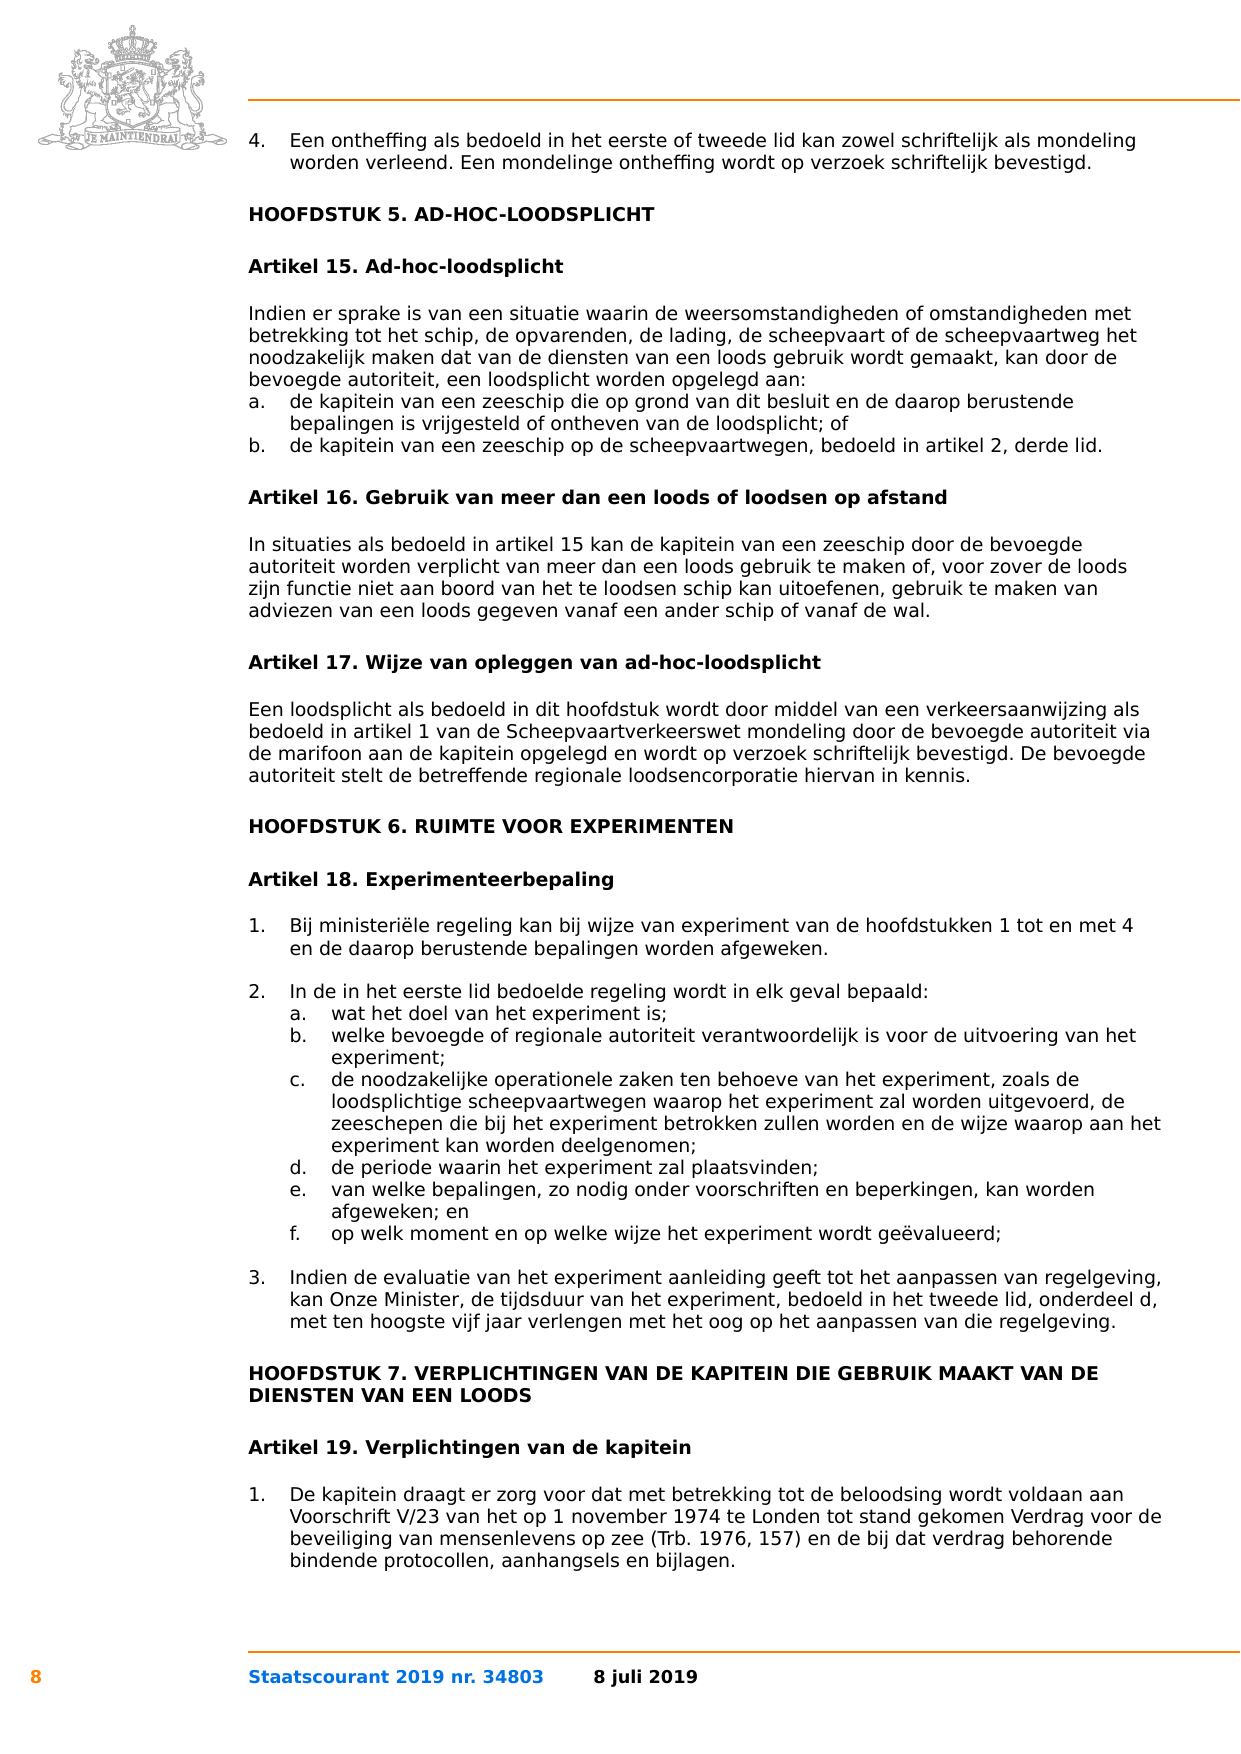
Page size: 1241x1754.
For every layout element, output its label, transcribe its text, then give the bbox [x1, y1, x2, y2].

text Een loodsplicht als bedoeld in dit hoofdstuk wordt door middel van een verkeersaanwijzing als bedoeld in artikel 1 van de Scheepvaartverkeerswet mondeling door de bevoegde autoriteit via de marifoon aan de kapitein opgelegd en wordt op verzoek schriftelijk bevestigd. De bevoegde autoriteit stelt de betreffende regionale loodsencorporatie hiervan in kennis. [248, 698, 1163, 786]
text 2. In de in het eerste lid bedoelde regeling wordt in elk geval bepaald: [248, 981, 1163, 1003]
subtitle Artikel 18. Experimenteerbepaling [248, 868, 1163, 890]
picture [38, 25, 227, 150]
text 3. Indien de evaluatie van het experiment aanleiding geeft tot het aanpassen van regelgeving, kan Onze Minister, de tijdsduur van het experiment, bedoeld in het tweede lid, onderdeel d, met ten hoogste vijf jaar verlengen met het oog op het aanpassen van die regelgeving. [248, 1267, 1163, 1333]
text In situaties als bedoeld in artikel 15 kan de kapitein van een zeeschip door de bevoegde autoriteit worden verplicht van meer dan een loods gebruik te maken of, voor zover de loods zijn functie niet aan boord van het te loodsen schip kan uitoefenen, gebruik te maken van adviezen van een loods gegeven vanaf een ander schip of vanaf de wal. [248, 534, 1163, 622]
subtitle Artikel 19. Verplichtingen van de kapitein [248, 1437, 1163, 1459]
text b. welke bevoegde of regionale autoriteit verantwoordelijk is voor de uitvoering van het experiment; [289, 1025, 1163, 1069]
subtitle Artikel 15. Ad-hoc-loodsplicht [248, 256, 1163, 278]
subtitle HOOFDSTUK 6. RUIMTE VOOR EXPERIMENTEN [248, 816, 1163, 838]
text 1. De kapitein draagt er zorg voor dat met betrekking tot de beloodsing wordt voldaan aan Voorschrift V/23 van het op 1 november 1974 te Londen tot stand gekomen Verdrag voor de beveiliging van mensenlevens op zee (Trb. 1976, 157) en de bij dat verdrag behorende bindende protocollen, aanhangsels en bijlagen. [248, 1484, 1163, 1572]
subtitle HOOFDSTUK 7. VERPLICHTINGEN VAN DE KAPITEIN DIE GEBRUIK MAAKT VAN DE DIENSTEN VAN EEN LOODS [248, 1363, 1163, 1407]
text e. van welke bepalingen, zo nodig onder voorschriften en beperkingen, kan worden afgeweken; en [289, 1179, 1163, 1223]
subtitle Artikel 16. Gebruik van meer dan een loods of loodsen op afstand [248, 487, 1163, 509]
text f. op welk moment en op welke wijze het experiment wordt geëvalueerd; [289, 1223, 1163, 1245]
subtitle HOOFDSTUK 5. AD-HOC-LOODSPLICHT [248, 204, 1163, 226]
text d. de periode waarin het experiment zal plaatsvinden; [289, 1157, 1163, 1179]
text a. wat het doel van het experiment is; [289, 1003, 1163, 1025]
text b. de kapitein van een zeeschip op de scheepvaartwegen, bedoeld in artikel 2, derde lid. [248, 435, 1163, 457]
text c. de noodzakelijke operationele zaken ten behoeve van het experiment, zoals de loodsplichtige scheepvaartwegen waarop het experiment zal worden uitgevoerd, de zeeschepen die bij het experiment betrokken zullen worden en de wijze waarop aan het experiment kan worden deelgenomen; [289, 1069, 1163, 1157]
subtitle Artikel 17. Wijze van opleggen van ad-hoc-loodsplicht [248, 652, 1163, 673]
text 1. Bij ministeriële regeling kan bij wijze van experiment van de hoofdstukken 1 tot en met 4 en de daarop berustende bepalingen worden afgeweken. [248, 915, 1163, 959]
text Indien er sprake is van een situatie waarin de weersomstandigheden of omstandigheden met betrekking tot het schip, de opvarenden, de lading, de scheepvaart of de scheepvaartweg het noodzakelijk maken dat van de diensten van een loods gebruik wordt gemaakt, kan door de bevoegde autoriteit, een loodsplicht worden opgelegd aan: [248, 303, 1163, 391]
text 4. Een ontheffing als bedoeld in het eerste of tweede lid kan zowel schriftelijk als mondeling worden verleend. Een mondelinge ontheffing wordt op verzoek schriftelijk bevestigd. [248, 130, 1163, 174]
text a. de kapitein van een zeeschip die op grond van dit besluit en de daarop berustende bepalingen is vrijgesteld of ontheven van de loodsplicht; of [248, 391, 1163, 435]
